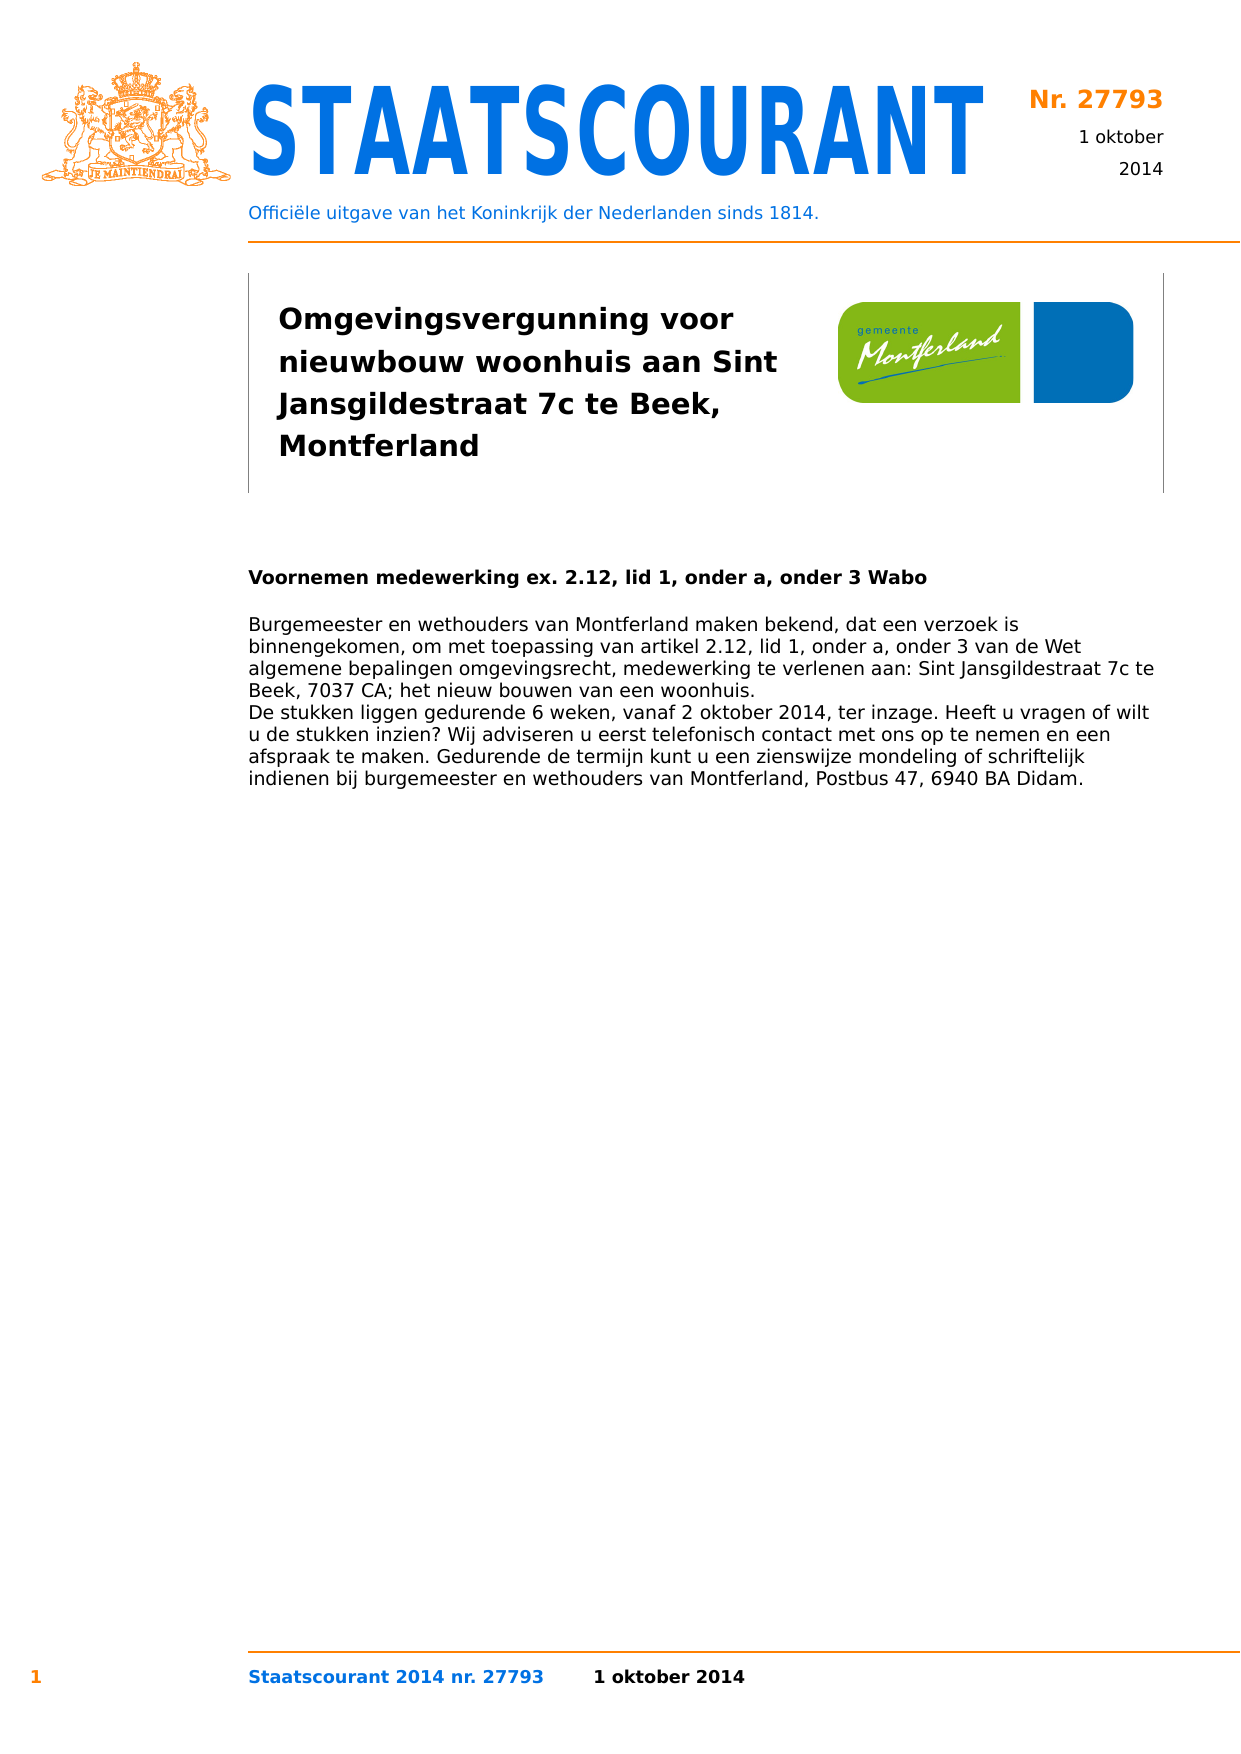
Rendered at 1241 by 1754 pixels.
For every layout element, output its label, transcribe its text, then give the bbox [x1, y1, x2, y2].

text De stukken liggen gedurende 6 weken, vanaf 2 oktober 2014, ter inzage. Heeft u vragen of wilt u de stukken inzien? Wij adviseren u eerst telefonisch contact met ons op te nemen en een afspraak te maken. Gedurende de termijn kunt u een zienswijze mondeling of schriftelijk indienen bij burgemeester en wethouders van Montferland, Postbus 47, 6940 BA Didam. [248, 702, 1163, 790]
table_cell 1 oktober [998, 121, 1240, 153]
subtitle Omgevingsvergunning voor nieuwbouw woonhuis aan Sint Jansgildestraat 7c te Beek, Montferland [249, 273, 1163, 493]
table_header Nr. 27793 [998, 62, 1240, 121]
table_header [25, 62, 248, 241]
picture [838, 302, 1134, 403]
table_cell Officiële uitgave van het Koninkrijk der Nederlanden sinds 1814. [248, 203, 1240, 241]
text Burgemeester en wethouders van Montferland maken bekend, dat een verzoek is binnengekomen, om met toepassing van artikel 2.12, lid 1, onder a, onder 3 van de Wet algemene bepalingen omgevingsrecht, medewerking te verlenen aan: Sint Jansgildestraat 7c te Beek, 7037 CA; het nieuw bouwen van een woonhuis. [248, 614, 1163, 702]
table_header STAATSCOURANT [248, 62, 998, 203]
subtitle Voornemen medewerking ex. 2.12, lid 1, onder a, onder 3 Wabo [248, 567, 1163, 589]
picture [41, 62, 231, 186]
table_cell 2014 [998, 153, 1240, 203]
